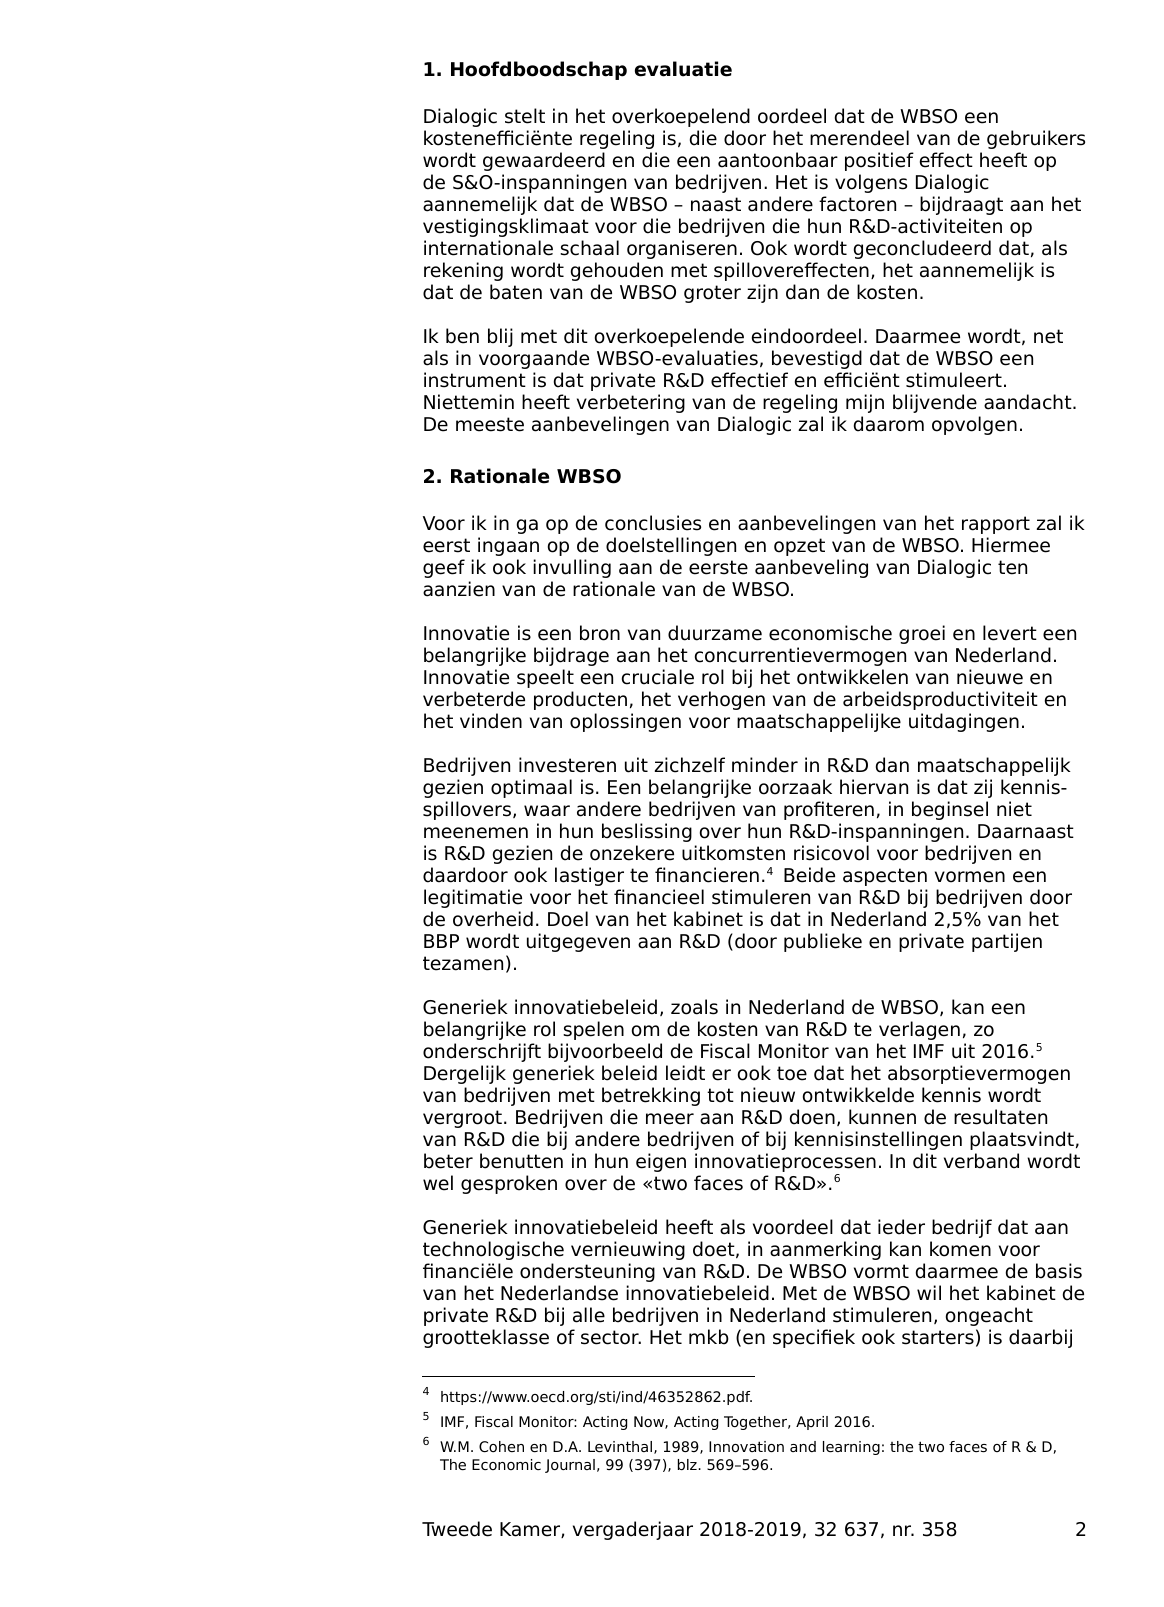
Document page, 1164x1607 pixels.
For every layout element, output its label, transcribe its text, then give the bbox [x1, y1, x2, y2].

text Ik ben blij met dit overkoepelende eindoordeel. Daarmee wordt, net als in voorgaande WBSO-evaluaties, bevestigd dat de WBSO een instrument is dat private R&D effectief en efficiënt stimuleert. Niettemin heeft verbetering van de regeling mijn blijvende aandacht. De meeste aanbevelingen van Dialogic zal ik daarom opvolgen. [422, 326, 1087, 436]
text Voor ik in ga op de conclusies en aanbevelingen van het rapport zal ik eerst ingaan op de doelstellingen en opzet van de WBSO. Hiermee geef ik ook invulling aan de eerste aanbeveling van Dialogic ten aanzien van de rationale van de WBSO. [422, 513, 1087, 601]
text Bedrijven investeren uit zichzelf minder in R&D dan maatschappelijk gezien optimaal is. Een belangrijke oorzaak hiervan is dat zij kennis-spillovers, waar andere bedrijven van profiteren, in beginsel niet meenemen in hun beslissing over hun R&D-inspanningen. Daarnaast is R&D gezien de onzekere uitkomsten risicovol voor bedrijven en daardoor ook lastiger te financieren. Beide aspecten vormen een legitimatie voor het financieel stimuleren van R&D bij bedrijven door de overheid. Doel van het kabinet is dat in Nederland 2,5% van het BBP wordt uitgegeven aan R&D (door publieke en private partijen tezamen). [422, 755, 1087, 975]
text Generiek innovatiebeleid heeft als voordeel dat ieder bedrijf dat aan technologische vernieuwing doet, in aanmerking kan komen voor financiële ondersteuning van R&D. De WBSO vormt daarmee de basis van het Nederlandse innovatiebeleid. Met de WBSO wil het kabinet de private R&D bij alle bedrijven in Nederland stimuleren, ongeacht grootteklasse of sector. Het mkb (en specifiek ook starters) is daarbij [422, 1217, 1087, 1349]
subtitle 1. Hoofdboodschap evaluatie [422, 59, 1087, 81]
text https://www.oecd.org/sti/ind/46352862.pdf. [422, 1385, 1087, 1407]
text Dialogic stelt in het overkoepelend oordeel dat de WBSO een kostenefficiënte regeling is, die door het merendeel van de gebruikers wordt gewaardeerd en die een aantoonbaar positief effect heeft op de S&O-inspanningen van bedrijven. Het is volgens Dialogic aannemelijk dat de WBSO – naast andere factoren – bijdraagt aan het vestigingsklimaat voor die bedrijven die hun R&D-activiteiten op internationale schaal organiseren. Ook wordt geconcludeerd dat, als rekening wordt gehouden met spillovereffecten, het aannemelijk is dat de baten van de WBSO groter zijn dan de kosten. [422, 106, 1087, 304]
subtitle 2. Rationale WBSO [422, 466, 1087, 488]
text W.M. Cohen en D.A. Levinthal, 1989, Innovation and learning: the two faces of R & D, The Economic Journal, 99 (397), blz. 569–596. [422, 1435, 1087, 1474]
text IMF, Fiscal Monitor: Acting Now, Acting Together, April 2016. [422, 1410, 1087, 1432]
text Generiek innovatiebeleid, zoals in Nederland de WBSO, kan een belangrijke rol spelen om de kosten van R&D te verlagen, zo onderschrijft bijvoorbeeld de Fiscal Monitor van het IMF uit 2016. Dergelijk generiek beleid leidt er ook toe dat het absorptievermogen van bedrijven met betrekking tot nieuw ontwikkelde kennis wordt vergroot. Bedrijven die meer aan R&D doen, kunnen de resultaten van R&D die bij andere bedrijven of bij kennisinstellingen plaatsvindt, beter benutten in hun eigen innovatieprocessen. In dit verband wordt wel gesproken over de «two faces of R&D». [422, 997, 1087, 1195]
text Innovatie is een bron van duurzame economische groei en levert een belangrijke bijdrage aan het concurrentievermogen van Nederland. Innovatie speelt een cruciale rol bij het ontwikkelen van nieuwe en verbeterde producten, het verhogen van de arbeidsproductiviteit en het vinden van oplossingen voor maatschappelijke uitdagingen. [422, 623, 1087, 733]
